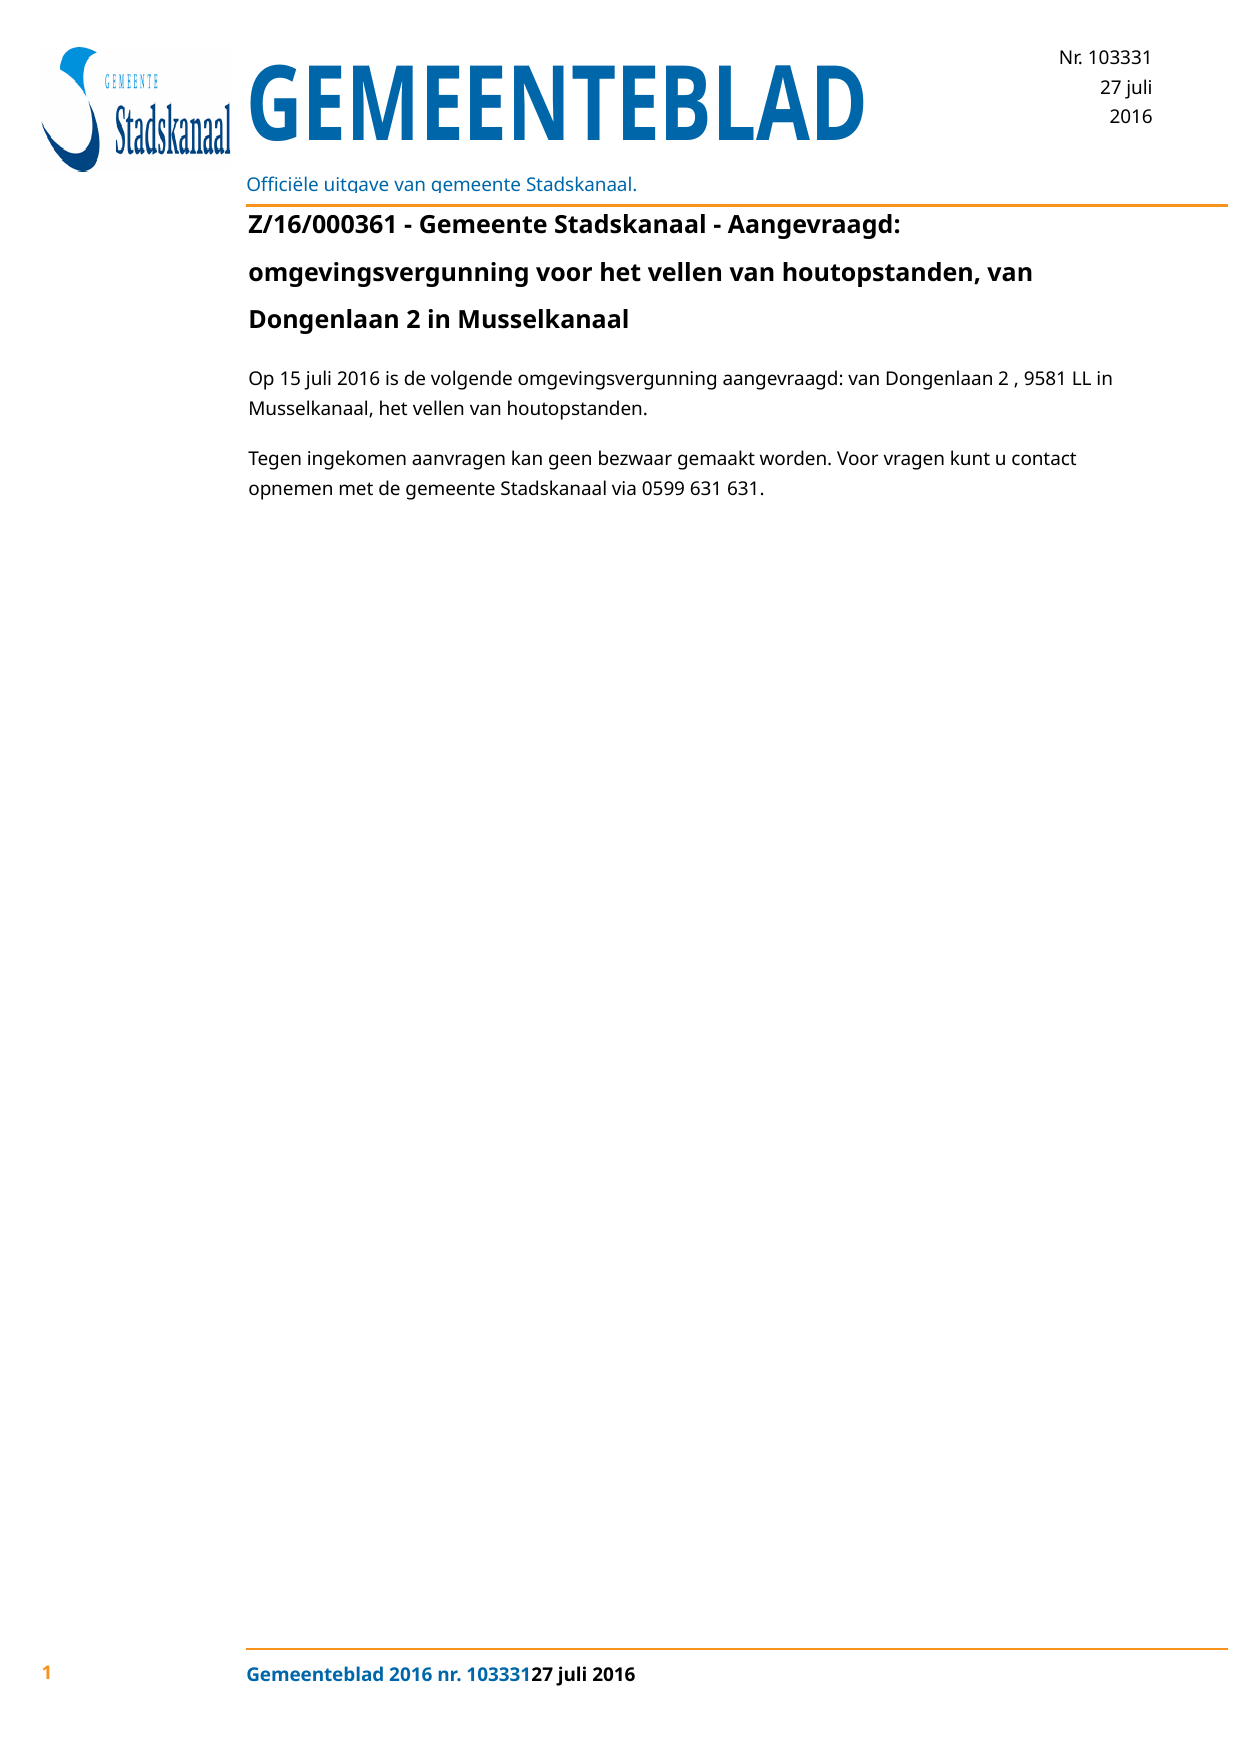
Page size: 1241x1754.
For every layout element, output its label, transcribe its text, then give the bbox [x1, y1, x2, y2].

text Tegen ingekomen aanvragen kan geen bezwaar gemaakt worden. Voor vragen kunt u contact opnemen met de gemeente Stadskanaal via 0599 631 631. [248, 446, 1152, 501]
text Op 15 juli 2016 is de volgende omgevingsvergunning aangevraagd: van Dongenlaan 2 , 9581 LL in Musselkanaal, het vellen van houtopstanden. [248, 366, 1152, 421]
text Z/16/000361 - Gemeente Stadskanaal - Aangevraagd: omgevingsvergunning voor het vellen van houtopstanden, van Dongenlaan 2 in Musselkanaal [248, 207, 1152, 336]
picture [41, 47, 231, 172]
